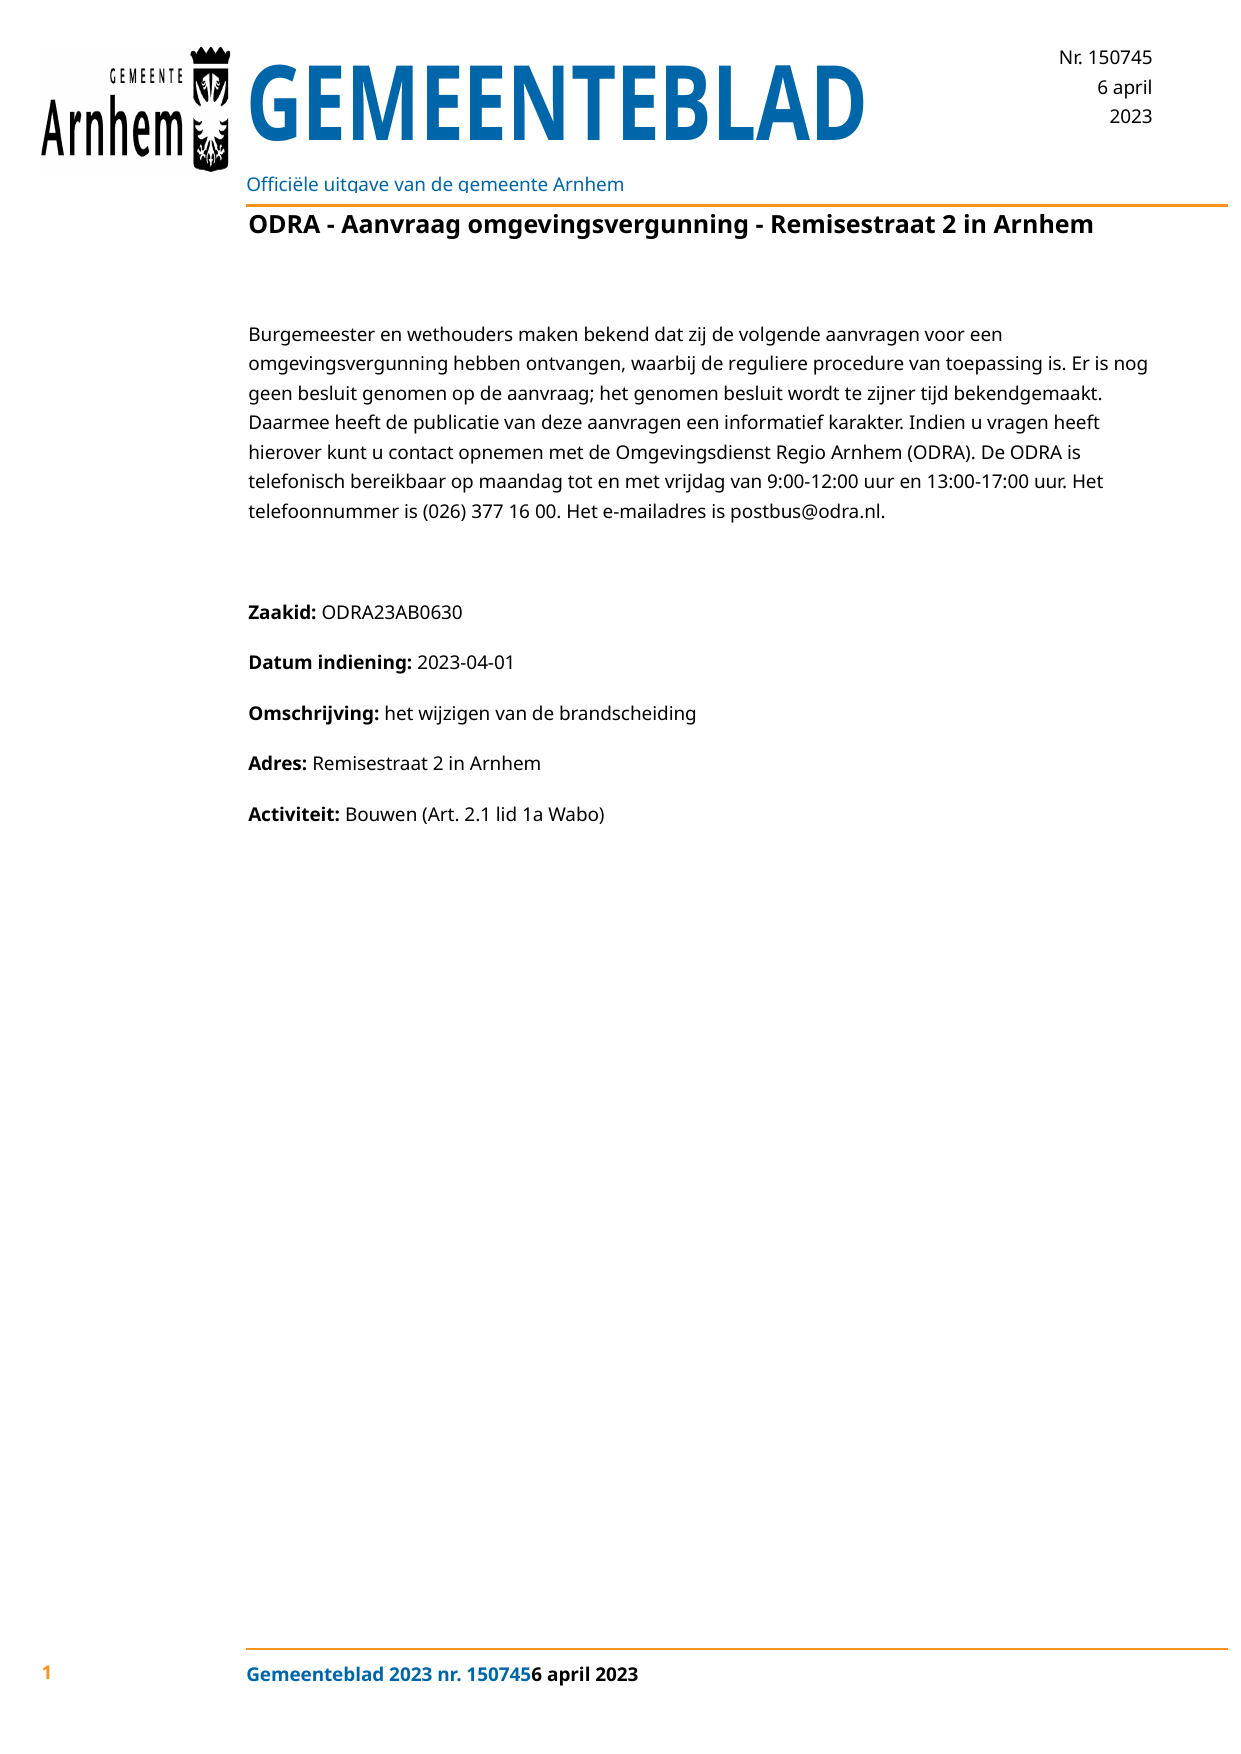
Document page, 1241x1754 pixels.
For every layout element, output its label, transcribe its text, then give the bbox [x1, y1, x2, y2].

text ODRA - Aanvraag omgevingsvergunning - Remisestraat 2 in Arnhem [248, 207, 1152, 241]
text Burgemeester en wethouders maken bekend dat zij de volgende aanvragen voor een omgevingsvergunning hebben ontvangen, waarbij de reguliere procedure van toepassing is. Er is nog geen besluit genomen op de aanvraag; het genomen besluit wordt te zijner tijd bekendgemaakt. Daarmee heeft de publicatie van deze aanvragen een informatief karakter. Indien u vragen heeft hierover kunt u contact opnemen met de Omgevingsdienst Regio Arnhem (ODRA). De ODRA is telefonisch bereikbaar op maandag tot en met vrijdag van 9:00-12:00 uur en 13:00-17:00 uur. Het telefoonnummer is (026) 377 16 00. Het e-mailadres is postbus@odra.nl. [248, 321, 1152, 524]
text Activiteit: Bouwen (Art. 2.1 lid 1a Wabo) [248, 801, 1152, 826]
text Datum indiening: 2023-04-01 [248, 649, 1152, 675]
picture [41, 47, 231, 172]
text Zaakid: ODRA23AB0630 [248, 599, 1152, 625]
text Adres: Remisestraat 2 in Arnhem [248, 750, 1152, 776]
text Omschrijving: het wijzigen van de brandscheiding [248, 700, 1152, 726]
